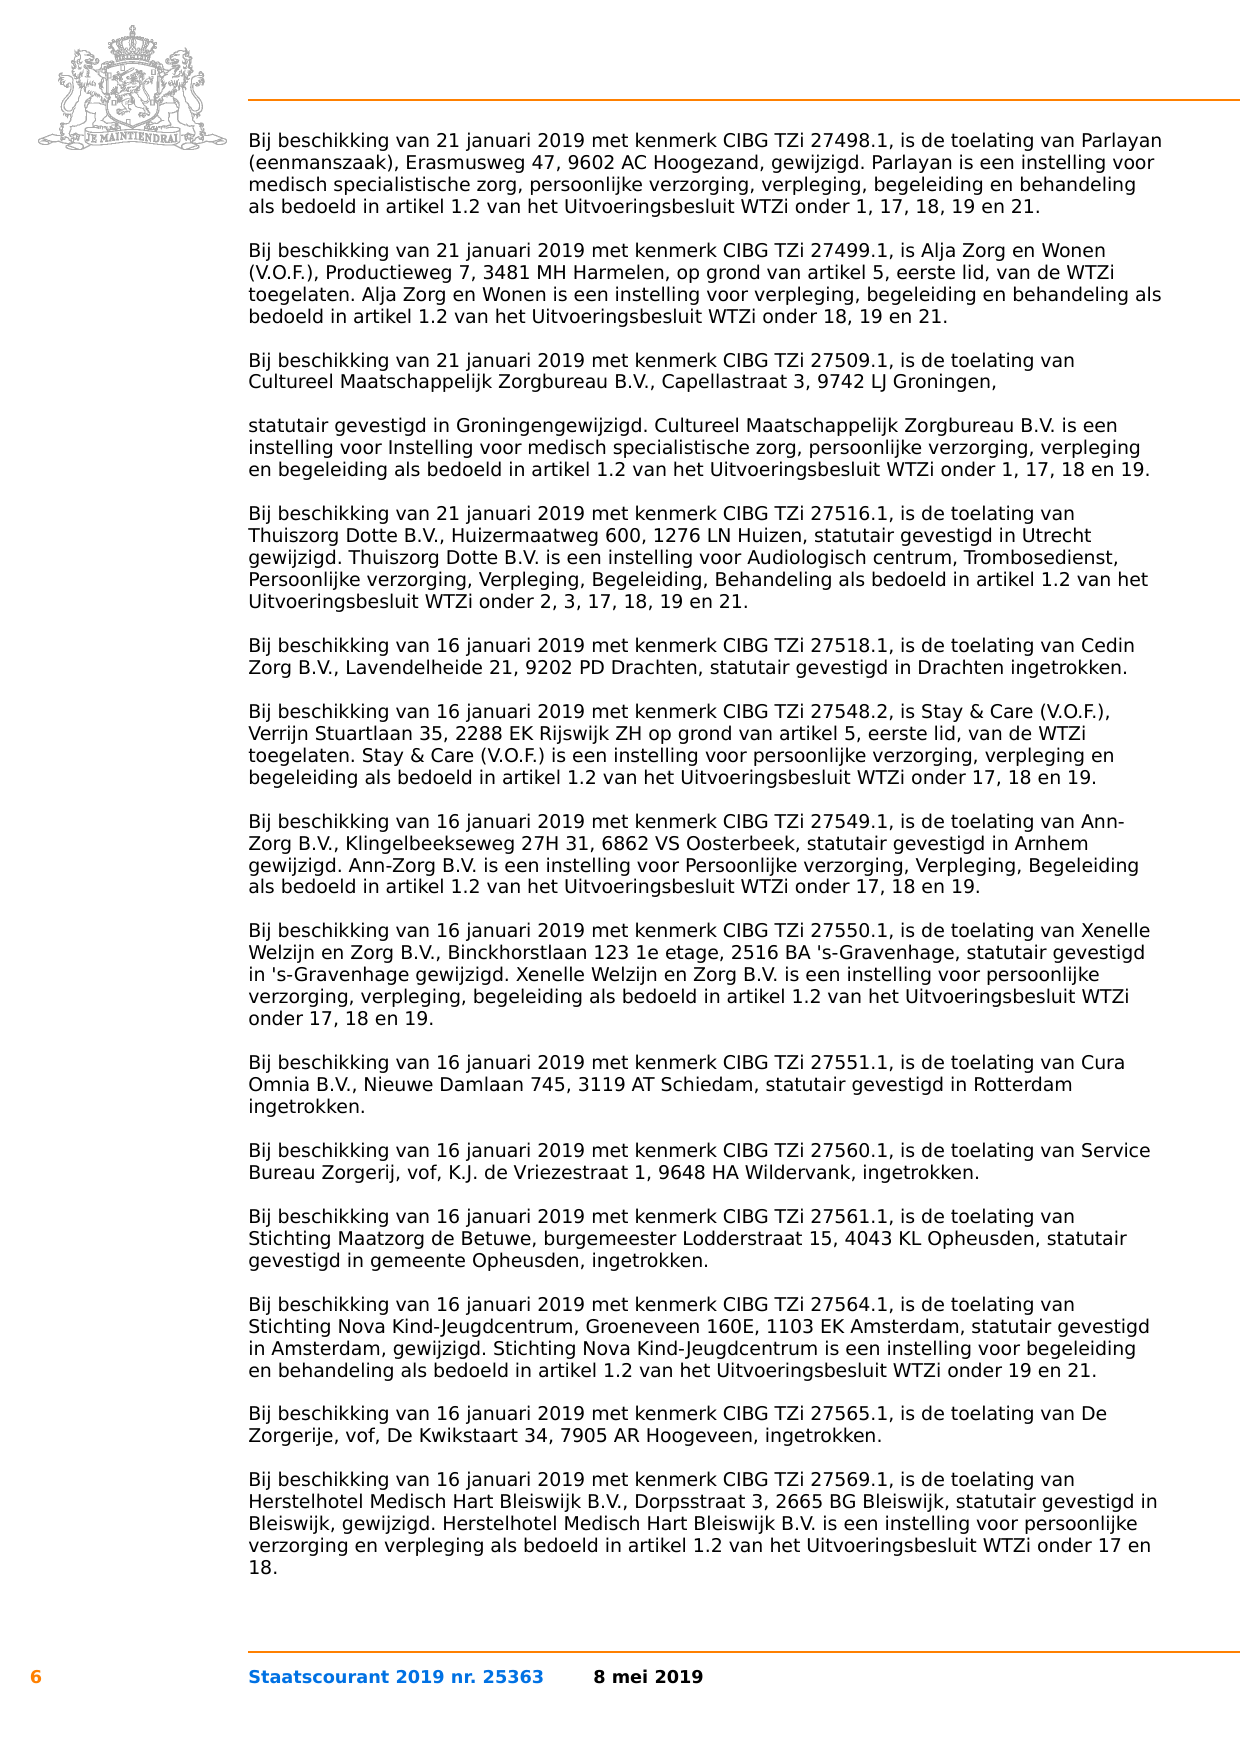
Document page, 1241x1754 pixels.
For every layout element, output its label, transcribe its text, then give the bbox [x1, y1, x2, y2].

text Bij beschikking van 16 januari 2019 met kenmerk CIBG TZi 27564.1, is de toelating van Stichting Nova Kind-Jeugdcentrum, Groeneveen 160E, 1103 EK Amsterdam, statutair gevestigd in Amsterdam, gewijzigd. Stichting Nova Kind-Jeugdcentrum is een instelling voor begeleiding en behandeling als bedoeld in artikel 1.2 van het Uitvoeringsbesluit WTZi onder 19 en 21. [248, 1293, 1163, 1381]
text Bij beschikking van 21 januari 2019 met kenmerk CIBG TZi 27509.1, is de toelating van Cultureel Maatschappelijk Zorgbureau B.V., Capellastraat 3, 9742 LJ Groningen, [248, 349, 1163, 393]
text Bij beschikking van 21 januari 2019 met kenmerk CIBG TZi 27498.1, is de toelating van Parlayan (eenmanszaak), Erasmusweg 47, 9602 AC Hoogezand, gewijzigd. Parlayan is een instelling voor medisch specialistische zorg, persoonlijke verzorging, verpleging, begeleiding en behandeling als bedoeld in artikel 1.2 van het Uitvoeringsbesluit WTZi onder 1, 17, 18, 19 en 21. [248, 130, 1163, 218]
text Bij beschikking van 16 januari 2019 met kenmerk CIBG TZi 27548.2, is Stay & Care (V.O.F.), Verrijn Stuartlaan 35, 2288 EK Rijswijk ZH op grond van artikel 5, eerste lid, van de WTZi toegelaten. Stay & Care (V.O.F.) is een instelling voor persoonlijke verzorging, verpleging en begeleiding als bedoeld in artikel 1.2 van het Uitvoeringsbesluit WTZi onder 17, 18 en 19. [248, 701, 1163, 789]
text Bij beschikking van 21 januari 2019 met kenmerk CIBG TZi 27516.1, is de toelating van Thuiszorg Dotte B.V., Huizermaatweg 600, 1276 LN Huizen, statutair gevestigd in Utrecht gewijzigd. Thuiszorg Dotte B.V. is een instelling voor Audiologisch centrum, Trombosedienst, Persoonlijke verzorging, Verpleging, Begeleiding, Behandeling als bedoeld in artikel 1.2 van het Uitvoeringsbesluit WTZi onder 2, 3, 17, 18, 19 en 21. [248, 503, 1163, 613]
text Bij beschikking van 16 januari 2019 met kenmerk CIBG TZi 27551.1, is de toelating van Cura Omnia B.V., Nieuwe Damlaan 745, 3119 AT Schiedam, statutair gevestigd in Rotterdam ingetrokken. [248, 1052, 1163, 1118]
text Bij beschikking van 16 januari 2019 met kenmerk CIBG TZi 27569.1, is de toelating van Herstelhotel Medisch Hart Bleiswijk B.V., Dorpsstraat 3, 2665 BG Bleiswijk, statutair gevestigd in Bleiswijk, gewijzigd. Herstelhotel Medisch Hart Bleiswijk B.V. is een instelling voor persoonlijke verzorging en verpleging als bedoeld in artikel 1.2 van het Uitvoeringsbesluit WTZi onder 17 en 18. [248, 1469, 1163, 1579]
text Bij beschikking van 16 januari 2019 met kenmerk CIBG TZi 27518.1, is de toelating van Cedin Zorg B.V., Lavendelheide 21, 9202 PD Drachten, statutair gevestigd in Drachten ingetrokken. [248, 635, 1163, 679]
text Bij beschikking van 16 januari 2019 met kenmerk CIBG TZi 27560.1, is de toelating van Service Bureau Zorgerij, vof, K.J. de Vriezestraat 1, 9648 HA Wildervank, ingetrokken. [248, 1140, 1163, 1184]
text Bij beschikking van 21 januari 2019 met kenmerk CIBG TZi 27499.1, is Alja Zorg en Wonen (V.O.F.), Productieweg 7, 3481 MH Harmelen, op grond van artikel 5, eerste lid, van de WTZi toegelaten. Alja Zorg en Wonen is een instelling voor verpleging, begeleiding en behandeling als bedoeld in artikel 1.2 van het Uitvoeringsbesluit WTZi onder 18, 19 en 21. [248, 240, 1163, 328]
text Bij beschikking van 16 januari 2019 met kenmerk CIBG TZi 27550.1, is de toelating van Xenelle Welzijn en Zorg B.V., Binckhorstlaan 123 1e etage, 2516 BA 's-Gravenhage, statutair gevestigd in 's-Gravenhage gewijzigd. Xenelle Welzijn en Zorg B.V. is een instelling voor persoonlijke verzorging, verpleging, begeleiding als bedoeld in artikel 1.2 van het Uitvoeringsbesluit WTZi onder 17, 18 en 19. [248, 920, 1163, 1030]
text Bij beschikking van 16 januari 2019 met kenmerk CIBG TZi 27549.1, is de toelating van Ann-Zorg B.V., Klingelbeekseweg 27H 31, 6862 VS Oosterbeek, statutair gevestigd in Arnhem gewijzigd. Ann-Zorg B.V. is een instelling voor Persoonlijke verzorging, Verpleging, Begeleiding als bedoeld in artikel 1.2 van het Uitvoeringsbesluit WTZi onder 17, 18 en 19. [248, 811, 1163, 898]
picture [38, 25, 227, 150]
text Bij beschikking van 16 januari 2019 met kenmerk CIBG TZi 27561.1, is de toelating van Stichting Maatzorg de Betuwe, burgemeester Lodderstraat 15, 4043 KL Opheusden, statutair gevestigd in gemeente Opheusden, ingetrokken. [248, 1206, 1163, 1272]
text Bij beschikking van 16 januari 2019 met kenmerk CIBG TZi 27565.1, is de toelating van De Zorgerije, vof, De Kwikstaart 34, 7905 AR Hoogeveen, ingetrokken. [248, 1403, 1163, 1447]
text statutair gevestigd in Groningengewijzigd. Cultureel Maatschappelijk Zorgbureau B.V. is een instelling voor Instelling voor medisch specialistische zorg, persoonlijke verzorging, verpleging en begeleiding als bedoeld in artikel 1.2 van het Uitvoeringsbesluit WTZi onder 1, 17, 18 en 19. [248, 415, 1163, 481]
